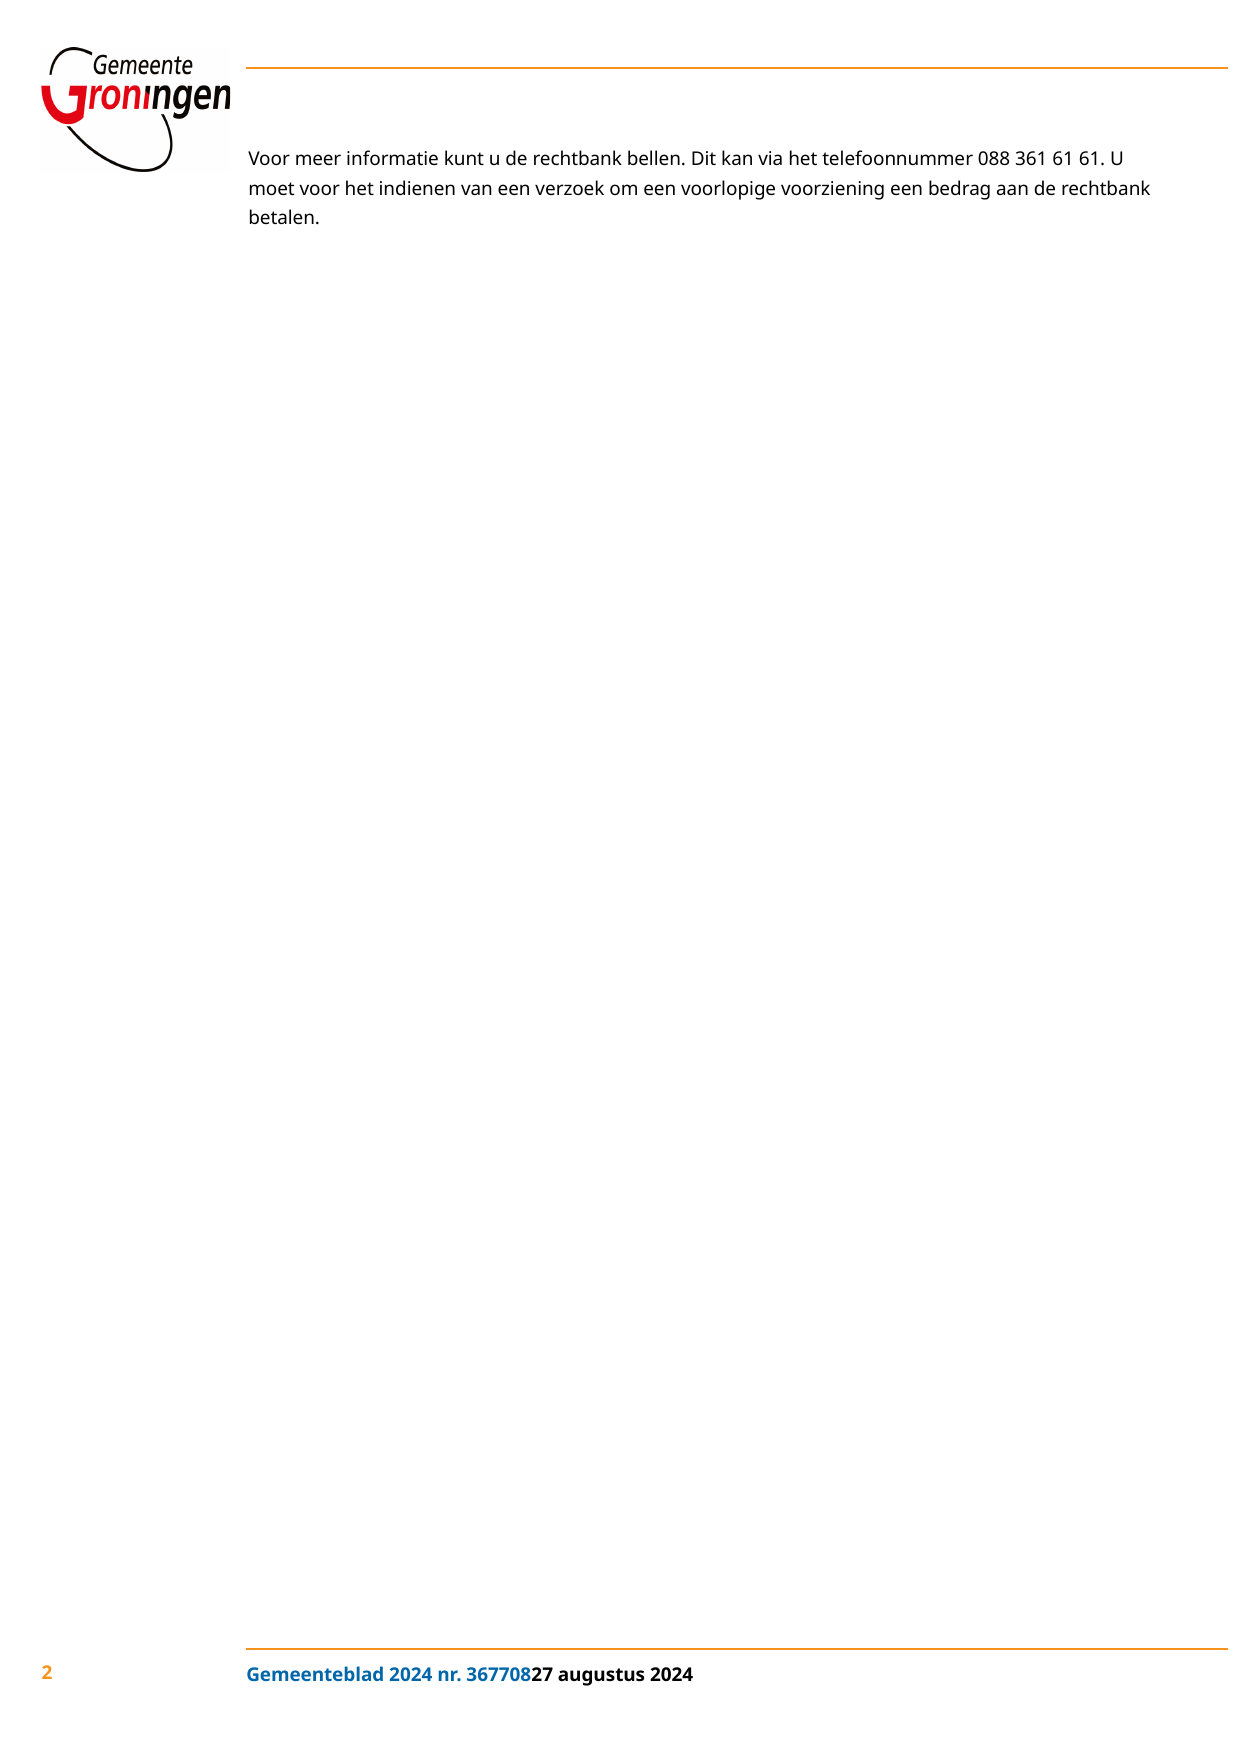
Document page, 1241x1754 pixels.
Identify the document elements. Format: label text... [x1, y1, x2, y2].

picture [41, 47, 231, 172]
text Voor meer informatie kunt u de rechtbank bellen. Dit kan via het telefoonnummer 088 361 61 61. U moet voor het indienen van een verzoek om een voorlopige voorziening een bedrag aan de rechtbank betalen. [248, 145, 1152, 230]
